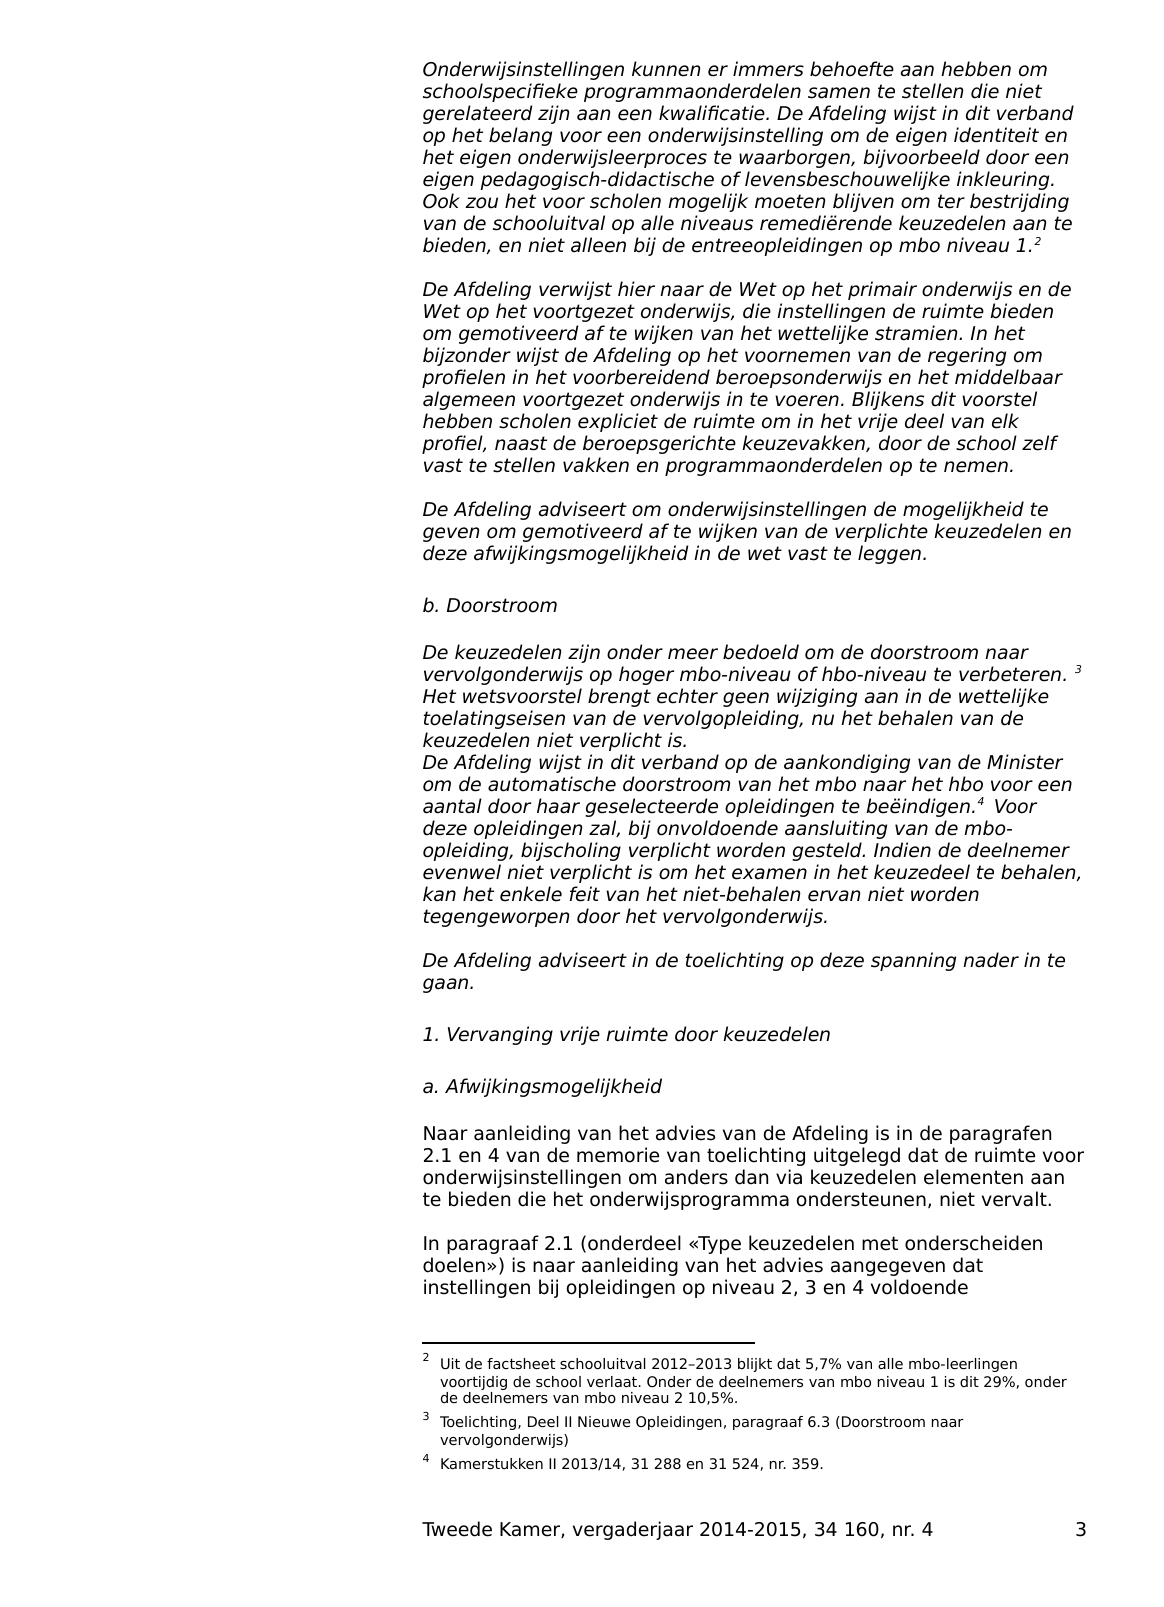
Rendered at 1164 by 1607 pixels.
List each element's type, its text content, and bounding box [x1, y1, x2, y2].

text Onderwijsinstellingen kunnen er immers behoefte aan hebben om schoolspecifieke programmaonderdelen samen te stellen die niet gerelateerd zijn aan een kwalificatie. De Afdeling wijst in dit verband op het belang voor een onderwijsinstelling om de eigen identiteit en het eigen onderwijsleerproces te waarborgen, bijvoorbeeld door een eigen pedagogisch-didactische of levensbeschouwelijke inkleuring. Ook zou het voor scholen mogelijk moeten blijven om ter bestrijding van de schooluitval op alle niveaus remediërende keuzedelen aan te bieden, en niet alleen bij de entreeopleidingen op mbo niveau 1. [422, 59, 1087, 257]
text De keuzedelen zijn onder meer bedoeld om de doorstroom naar vervolgonderwijs op hoger mbo-niveau of hbo-niveau te verbeteren. Het wetsvoorstel brengt echter geen wijziging aan in de wettelijke toelatingseisen van de vervolgopleiding, nu het behalen van de keuzedelen niet verplicht is. [422, 642, 1087, 752]
text De Afdeling wijst in dit verband op de aankondiging van de Minister om de automatische doorstroom van het mbo naar het hbo voor een aantal door haar geselecteerde opleidingen te beëindigen. Voor deze opleidingen zal, bij onvoldoende aansluiting van de mbo-opleiding, bijscholing verplicht worden gesteld. Indien de deelnemer evenwel niet verplicht is om het examen in het keuzedeel te behalen, kan het enkele feit van het niet-behalen ervan niet worden tegengeworpen door het vervolgonderwijs. [422, 752, 1087, 928]
text In paragraaf 2.1 (onderdeel «Type keuzedelen met onderscheiden doelen») is naar aanleiding van het advies aangegeven dat instellingen bij opleidingen op niveau 2, 3 en 4 voldoende [422, 1233, 1087, 1299]
subtitle a. Afwijkingsmogelijkheid [422, 1076, 1087, 1098]
text Naar aanleiding van het advies van de Afdeling is in de paragrafen 2.1 en 4 van de memorie van toelichting uitgelegd dat de ruimte voor onderwijsinstellingen om anders dan via keuzedelen elementen aan te bieden die het onderwijsprogramma ondersteunen, niet vervalt. [422, 1123, 1087, 1211]
text Uit de factsheet schooluitval 2012–2013 blijkt dat 5,7% van alle mbo-leerlingen voortijdig de school verlaat. Onder de deelnemers van mbo niveau 1 is dit 29%, onder de deelnemers van mbo niveau 2 10,5%. [422, 1352, 1087, 1407]
subtitle b. Doorstroom [422, 595, 1087, 617]
text De Afdeling adviseert in de toelichting op deze spanning nader in te gaan. [422, 950, 1087, 994]
subtitle 1. Vervanging vrije ruimte door keuzedelen [422, 1024, 1087, 1046]
text De Afdeling adviseert om onderwijsinstellingen de mogelijkheid te geven om gemotiveerd af te wijken van de verplichte keuzedelen en deze afwijkingsmogelijkheid in de wet vast te leggen. [422, 499, 1087, 565]
text Toelichting, Deel II Nieuwe Opleidingen, paragraaf 6.3 (Doorstroom naar vervolgonderwijs) [422, 1410, 1087, 1449]
text Kamerstukken II 2013/14, 31 288 en 31 524, nr. 359. [422, 1452, 1087, 1474]
text De Afdeling verwijst hier naar de Wet op het primair onderwijs en de Wet op het voortgezet onderwijs, die instellingen de ruimte bieden om gemotiveerd af te wijken van het wettelijke stramien. In het bijzonder wijst de Afdeling op het voornemen van de regering om profielen in het voorbereidend beroepsonderwijs en het middelbaar algemeen voortgezet onderwijs in te voeren. Blijkens dit voorstel hebben scholen expliciet de ruimte om in het vrije deel van elk profiel, naast de beroepsgerichte keuzevakken, door de school zelf vast te stellen vakken en programmaonderdelen op te nemen. [422, 279, 1087, 477]
